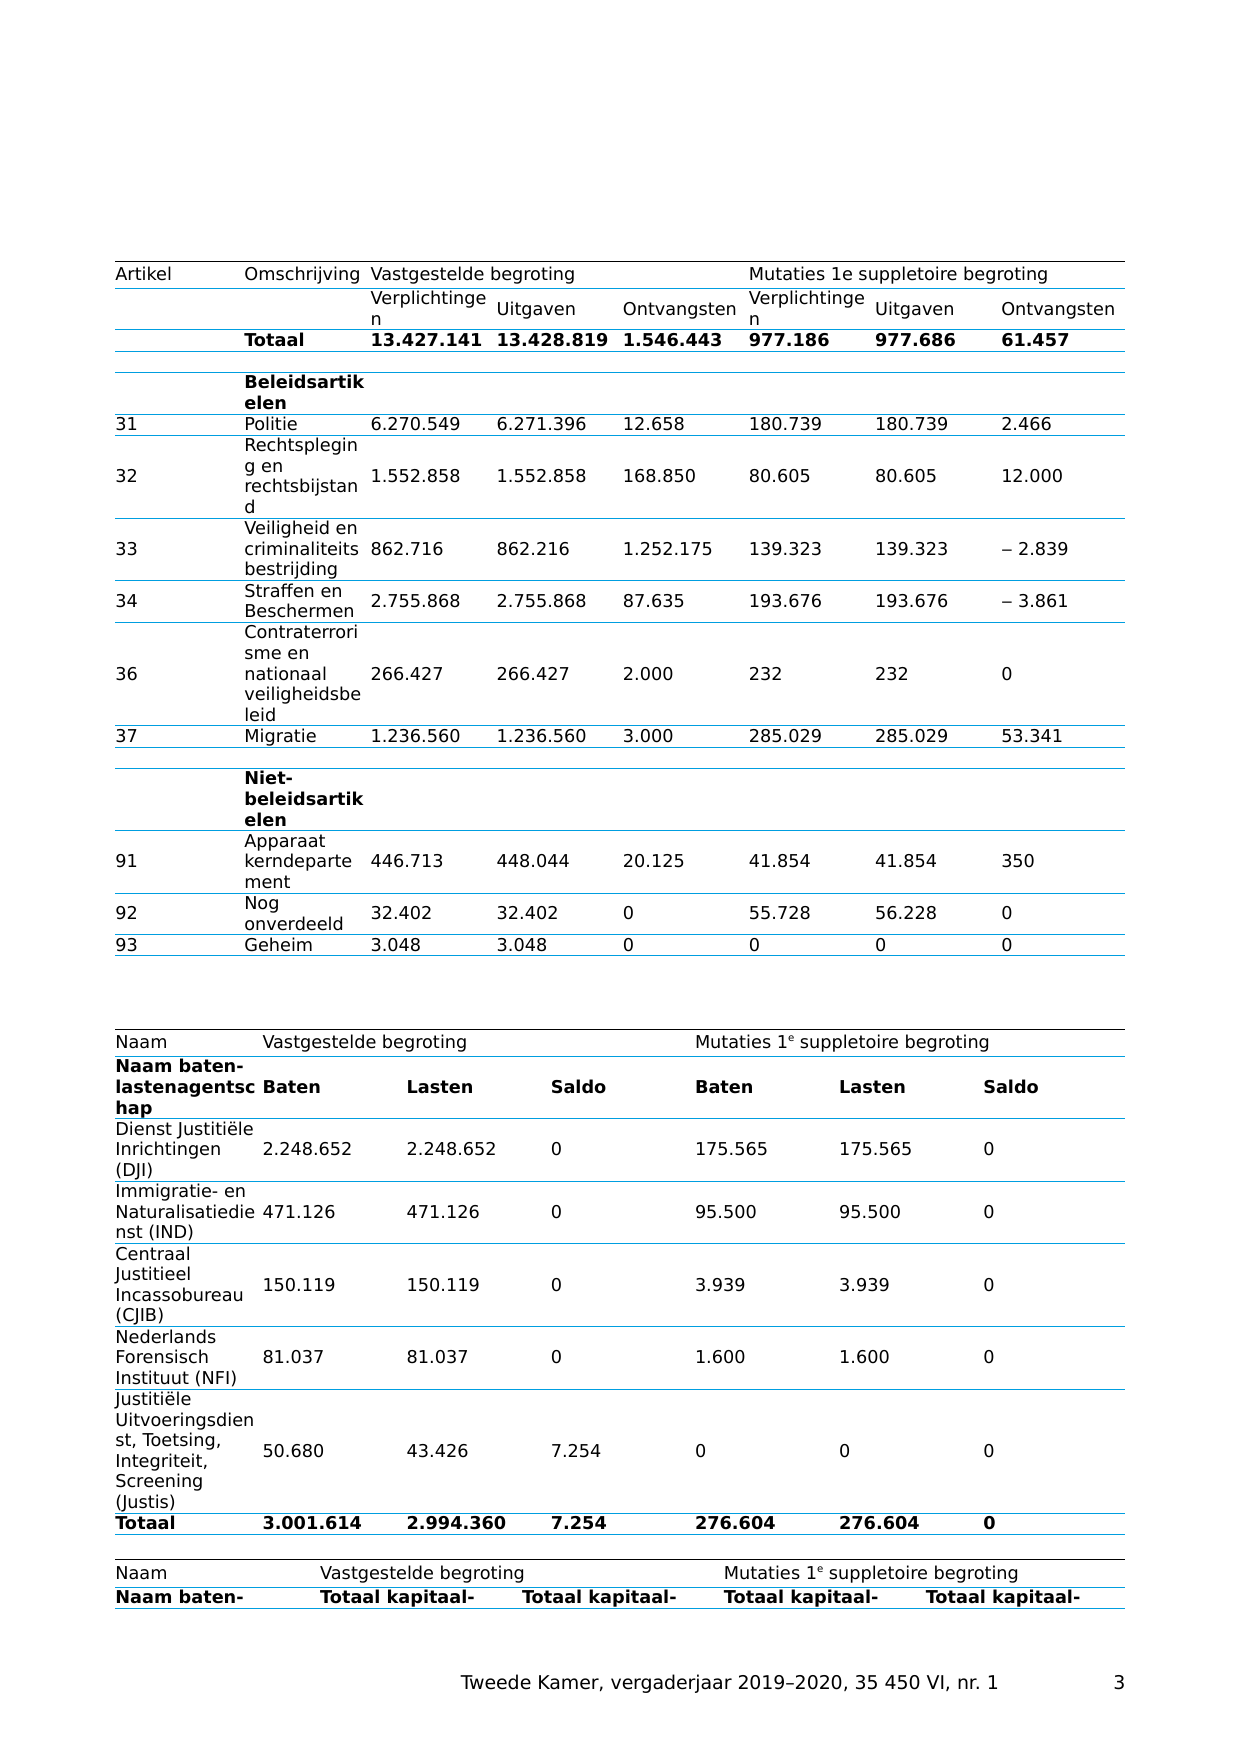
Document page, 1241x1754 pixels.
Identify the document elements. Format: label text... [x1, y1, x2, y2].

table_cell 81.037 [404, 1327, 548, 1388]
table_cell [115, 373, 241, 413]
table_cell 32.402 [494, 894, 620, 934]
table_cell 7.254 [548, 1514, 692, 1534]
table_cell 0 [548, 1244, 692, 1326]
table_cell Migratie [241, 726, 367, 747]
table_cell [872, 373, 998, 413]
table_cell 7.254 [548, 1390, 692, 1513]
table_cell [368, 373, 493, 413]
table_cell 53.341 [998, 726, 1125, 747]
table_cell Saldo [548, 1057, 692, 1118]
table_cell ‒ 2.839 [998, 519, 1125, 580]
table_cell 92 [115, 894, 241, 934]
table_cell [746, 769, 872, 830]
table_cell Nederlands Forensisch Instituut (NFI) [115, 1327, 259, 1388]
table_cell Politie [241, 415, 367, 434]
table_cell 3.048 [494, 935, 620, 955]
table_cell [241, 352, 367, 372]
table_cell Totaal [241, 330, 367, 351]
table_cell 232 [746, 623, 872, 725]
table_cell Lasten [836, 1057, 980, 1118]
table_cell 0 [998, 935, 1125, 955]
table_cell 150.119 [259, 1244, 403, 1326]
table_cell 95.500 [692, 1182, 836, 1243]
table_cell 448.044 [494, 831, 620, 892]
table_cell [998, 373, 1125, 413]
table_cell 1.552.858 [494, 436, 620, 518]
table_cell 180.739 [872, 415, 998, 434]
table_cell [746, 352, 872, 372]
table_cell 43.426 [404, 1390, 548, 1513]
table_cell Baten [259, 1057, 403, 1118]
table_cell 13.427.141 [368, 330, 493, 351]
table_cell [368, 352, 493, 372]
table_cell Apparaat kerndepartement [241, 831, 367, 892]
table_cell 41.854 [872, 831, 998, 892]
table_cell 3.000 [620, 726, 746, 747]
table_cell 1.236.560 [368, 726, 493, 747]
table_cell [115, 769, 241, 830]
table_cell 2.755.868 [368, 581, 493, 622]
table_cell Nog onverdeeld [241, 894, 367, 934]
table_cell 150.119 [404, 1244, 548, 1326]
table_cell 3.939 [836, 1244, 980, 1326]
table_cell 446.713 [368, 831, 493, 892]
table_cell 2.994.360 [404, 1514, 548, 1534]
table_cell 285.029 [746, 726, 872, 747]
table_header Wijziging begrotingsstaat van het Ministerie van Justitie en Veiligheid (VI) voor het jaar 2020 (Eerste suppletoire begroting) (bedragen x € 1.000) [115, 213, 1125, 261]
table_cell 471.126 [259, 1182, 403, 1243]
table_header Mutaties 1e suppletoire begroting [721, 1560, 1125, 1586]
table_header Vastgestelde begroting [317, 1560, 721, 1586]
table_cell Uitgaven [494, 289, 620, 329]
table_cell [368, 748, 493, 768]
table_cell [494, 352, 620, 372]
table_cell Lasten [404, 1057, 548, 1118]
table_cell Geheim [241, 935, 367, 955]
table_cell 1.546.443 [620, 330, 746, 351]
table_cell 81.037 [259, 1327, 403, 1388]
table_cell 0 [980, 1327, 1125, 1388]
table_cell 266.427 [494, 623, 620, 725]
table_cell 55.728 [746, 894, 872, 934]
table_cell 41.854 [746, 831, 872, 892]
table_cell 193.676 [746, 581, 872, 622]
table_cell 139.323 [746, 519, 872, 580]
table_cell [998, 769, 1125, 830]
table_cell 31 [115, 415, 241, 434]
table_cell 0 [980, 1390, 1125, 1513]
table_cell [872, 748, 998, 768]
table_header Suppletoire begrotingsstaat inzake de baten-lastenagentschappen Ministerie van Justitie en Veiligheid (VI) (Eerste suppletoire begroting 2020) (bedragen x € 1.000) [115, 981, 1125, 1029]
table_cell 175.565 [692, 1119, 836, 1181]
table_cell Veiligheid en criminaliteitsbestrijding [241, 519, 367, 580]
table_cell Baten [692, 1057, 836, 1118]
table_cell Contraterrorisme en nationaal veiligheidsbeleid [241, 623, 367, 725]
table_cell 91 [115, 831, 241, 892]
table_cell [115, 289, 241, 329]
table_cell 2.248.652 [404, 1119, 548, 1181]
table_cell 276.604 [836, 1514, 980, 1534]
table_cell 20.125 [620, 831, 746, 892]
table_cell ‒ 3.861 [998, 581, 1125, 622]
table_cell Mutaties 1e suppletoire begroting [746, 262, 1125, 288]
table_cell 3.939 [692, 1244, 836, 1326]
table_cell 977.186 [746, 330, 872, 351]
table_header Naam [115, 1560, 317, 1586]
table_cell 0 [548, 1327, 692, 1388]
table_cell 0 [998, 894, 1125, 934]
table_cell 0 [548, 1119, 692, 1181]
table_cell 13.428.819 [494, 330, 620, 351]
table_cell 0 [548, 1182, 692, 1243]
table_cell 33 [115, 519, 241, 580]
table_cell [872, 352, 998, 372]
table_cell 1.600 [836, 1327, 980, 1388]
table_cell [872, 769, 998, 830]
table_cell Vastgestelde begroting [259, 1030, 692, 1056]
table_cell 175.565 [836, 1119, 980, 1181]
table_cell [620, 769, 746, 830]
table_cell 862.216 [494, 519, 620, 580]
table_cell Ontvangsten [998, 289, 1125, 329]
table_cell 139.323 [872, 519, 998, 580]
table_cell 3.001.614 [259, 1514, 403, 1534]
table_cell Dienst Justitiële Inrichtingen (DJI) [115, 1119, 259, 1181]
table_cell Straffen en Beschermen [241, 581, 367, 622]
table_cell 266.427 [368, 623, 493, 725]
table_cell [494, 769, 620, 830]
table_cell Verplichtingen [746, 289, 872, 329]
table_cell 1.236.560 [494, 726, 620, 747]
table_cell [115, 352, 241, 372]
table_cell 0 [620, 935, 746, 955]
table_cell 12.658 [620, 415, 746, 434]
table_cell [998, 352, 1125, 372]
table_cell Totaal kapitaal- [923, 1588, 1125, 1607]
table_cell [620, 352, 746, 372]
table_cell Centraal Justitieel Incassobureau (CJIB) [115, 1244, 259, 1326]
table_cell 0 [872, 935, 998, 955]
table_cell 95.500 [836, 1182, 980, 1243]
table_cell 56.228 [872, 894, 998, 934]
table_cell Vastgestelde begroting [368, 262, 746, 288]
table_cell 1.252.175 [620, 519, 746, 580]
table_cell Artikel [115, 262, 241, 288]
table_cell [115, 748, 241, 768]
table_cell 32.402 [368, 894, 493, 934]
table_cell Totaal kapitaal- [317, 1588, 519, 1607]
table_cell Beleidsartikelen [241, 373, 367, 413]
table_cell [115, 330, 241, 351]
table_cell Mutaties 1e suppletoire begroting [692, 1030, 1125, 1056]
table_cell Rechtspleging en rechtsbijstand [241, 436, 367, 518]
table_cell 80.605 [746, 436, 872, 518]
table_cell 180.739 [746, 415, 872, 434]
table_cell 93 [115, 935, 241, 955]
table_cell [620, 748, 746, 768]
table_cell Naam baten- [115, 1588, 317, 1607]
table_cell 12.000 [998, 436, 1125, 518]
table_cell 232 [872, 623, 998, 725]
table_cell 50.680 [259, 1390, 403, 1513]
table_cell 0 [746, 935, 872, 955]
table_cell Naam [115, 1030, 259, 1056]
table_cell 168.850 [620, 436, 746, 518]
table_cell 3.048 [368, 935, 493, 955]
table_cell 0 [980, 1244, 1125, 1326]
table_cell 276.604 [692, 1514, 836, 1534]
table_cell Verplichtingen [368, 289, 493, 329]
table_cell Ontvangsten [620, 289, 746, 329]
table_cell [998, 748, 1125, 768]
table_cell Totaal kapitaal- [721, 1588, 923, 1607]
table_cell 977.686 [872, 330, 998, 351]
table_cell 0 [980, 1514, 1125, 1534]
table_cell Niet-beleidsartikelen [241, 769, 367, 830]
table_cell 87.635 [620, 581, 746, 622]
table_cell [241, 289, 367, 329]
table_cell 2.755.868 [494, 581, 620, 622]
table_cell 36 [115, 623, 241, 725]
table_cell 0 [620, 894, 746, 934]
table_cell 193.676 [872, 581, 998, 622]
table_cell 2.248.652 [259, 1119, 403, 1181]
table_cell [620, 373, 746, 413]
table_cell [368, 769, 493, 830]
table_cell 0 [998, 623, 1125, 725]
table_cell 2.466 [998, 415, 1125, 434]
table_cell [746, 748, 872, 768]
table_cell 0 [692, 1390, 836, 1513]
table_cell 0 [980, 1182, 1125, 1243]
table_cell 80.605 [872, 436, 998, 518]
table_cell 6.271.396 [494, 415, 620, 434]
table_cell Justitiële Uitvoeringsdienst, Toetsing, Integriteit, Screening (Justis) [115, 1390, 259, 1513]
table_cell 862.716 [368, 519, 493, 580]
table_cell Omschrijving [241, 262, 367, 288]
table_cell 471.126 [404, 1182, 548, 1243]
table_cell [746, 373, 872, 413]
table_cell [494, 373, 620, 413]
table_cell 1.552.858 [368, 436, 493, 518]
table_cell 34 [115, 581, 241, 622]
table_cell Uitgaven [872, 289, 998, 329]
table_cell 285.029 [872, 726, 998, 747]
table_cell 2.000 [620, 623, 746, 725]
table_cell Immigratie- en Naturalisatiedienst (IND) [115, 1182, 259, 1243]
table_cell 0 [980, 1119, 1125, 1181]
table_cell [494, 748, 620, 768]
table_cell Saldo [980, 1057, 1125, 1118]
table_cell Totaal kapitaal- [519, 1588, 721, 1607]
table_cell 1.600 [692, 1327, 836, 1388]
table_cell 37 [115, 726, 241, 747]
table_cell Naam baten-lastenagentschap [115, 1057, 259, 1118]
table_cell 350 [998, 831, 1125, 892]
table_cell 0 [836, 1390, 980, 1513]
table_cell Totaal [115, 1514, 259, 1534]
table_cell 6.270.549 [368, 415, 493, 434]
table_cell [241, 748, 367, 768]
table_cell 32 [115, 436, 241, 518]
table_cell 61.457 [998, 330, 1125, 351]
